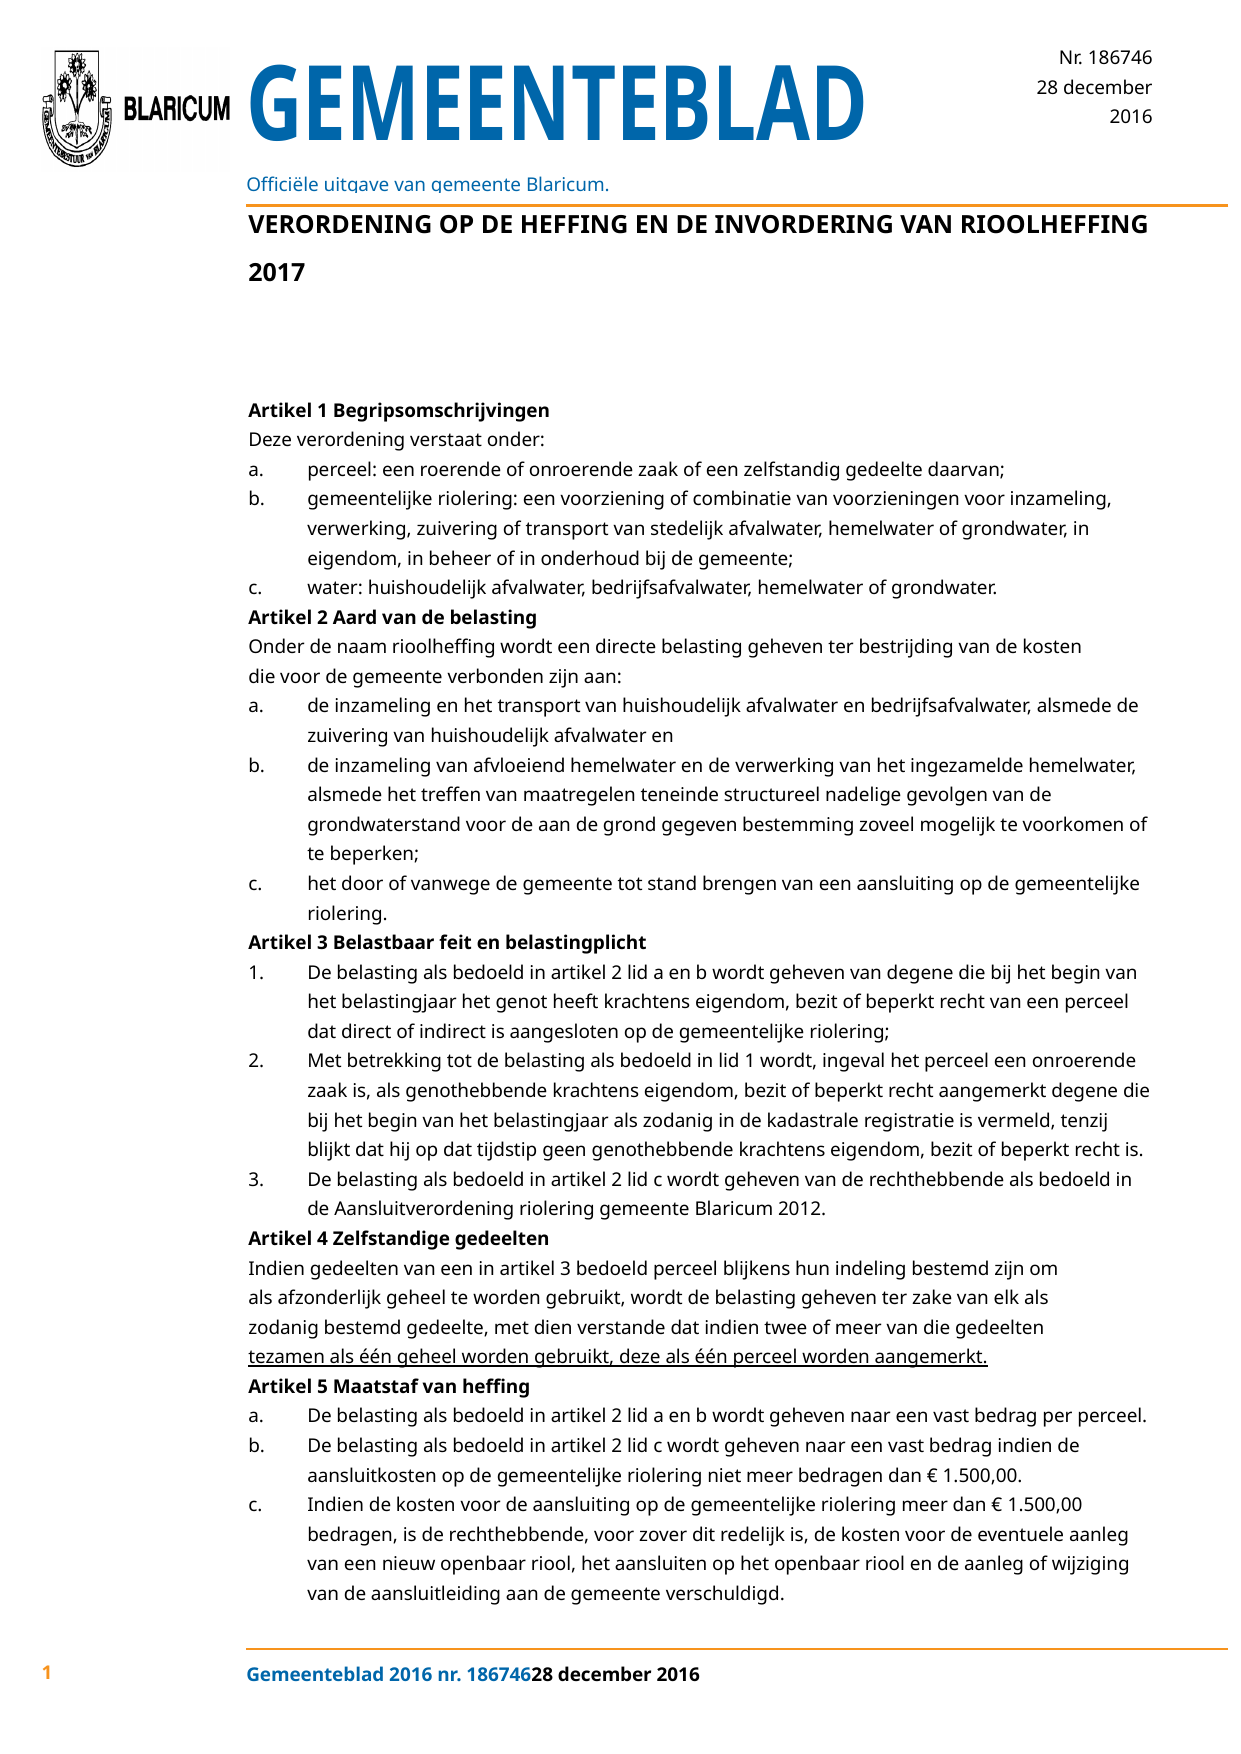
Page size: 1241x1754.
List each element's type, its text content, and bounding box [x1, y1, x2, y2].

text Artikel 1 Begripsomschrijvingen [248, 397, 1152, 422]
list De belasting als bedoeld in artikel 2 lid c wordt geheven naar een vast bedrag indien de aansluitkosten op de gemeentelijke riolering niet meer bedragen dan € 1.500,00. [248, 1432, 1152, 1487]
text Artikel 3 Belastbaar feit en belastingplicht [248, 929, 1152, 955]
list Met betrekking tot de belasting als bedoeld in lid 1 wordt, ingeval het perceel een onroerende zaak is, als genothebbende krachtens eigendom, bezit of beperkt recht aangemerkt degene die bij het begin van het belastingjaar als zodanig in de kadastrale registratie is vermeld, tenzij blijkt dat hij op dat tijdstip geen genothebbende krachtens eigendom, bezit of beperkt recht is. [248, 1048, 1152, 1162]
list De belasting als bedoeld in artikel 2 lid c wordt geheven van de rechthebbende als bedoeld in de Aansluitverordening riolering gemeente Blaricum 2012. [248, 1166, 1152, 1221]
text Indien gedeelten van een in artikel 3 bedoeld perceel blijkens hun indeling bestemd zijn om [248, 1255, 1152, 1280]
list water: huishoudelijk afvalwater, bedrijfsafvalwater, hemelwater of grondwater. [248, 574, 1152, 600]
text Artikel 2 Aard van de belasting [248, 604, 1152, 629]
text zodanig bestemd gedeelte, met dien verstande dat indien twee of meer van die gedeelten [248, 1314, 1152, 1339]
text tezamen als één geheel worden gebruikt, deze als één perceel worden aangemerkt. [248, 1343, 1152, 1369]
text VERORDENING OP DE HEFFING EN DE INVORDERING VAN RIOOLHEFFING 2017 [248, 207, 1152, 288]
list De belasting als bedoeld in artikel 2 lid a en b wordt geheven van degene die bij het begin van het belastingjaar het genot heeft krachtens eigendom, bezit of beperkt recht van een perceel dat direct of indirect is aangesloten op de gemeentelijke riolering; [248, 959, 1152, 1044]
text Artikel 5 Maatstaf van heffing [248, 1373, 1152, 1399]
text Deze verordening verstaat onder: [248, 426, 1152, 452]
list de inzameling en het transport van huishoudelijk afvalwater en bedrijfsafvalwater, alsmede de zuivering van huishoudelijk afvalwater en [248, 693, 1152, 748]
text als afzonderlijk geheel te worden gebruikt, wordt de belasting geheven ter zake van elk als [248, 1284, 1152, 1310]
list perceel: een roerende of onroerende zaak of een zelfstandig gedeelte daarvan; [248, 456, 1152, 482]
picture [41, 47, 231, 172]
text Onder de naam rioolheffing wordt een directe belasting geheven ter bestrijding van de kosten [248, 633, 1152, 659]
list gemeentelijke riolering: een voorziening of combinatie van voorzieningen voor inzameling, verwerking, zuivering of transport van stedelijk afvalwater, hemelwater of grondwater, in eigendom, in beheer of in onderhoud bij de gemeente; [248, 486, 1152, 570]
list De belasting als bedoeld in artikel 2 lid a en b wordt geheven naar een vast bedrag per perceel. [248, 1403, 1152, 1428]
list de inzameling van afvloeiend hemelwater en de verwerking van het ingezamelde hemelwater, alsmede het treffen van maatregelen teneinde structureel nadelige gevolgen van de grondwaterstand voor de aan de grond gegeven bestemming zoveel mogelijk te voorkomen of te beperken; [248, 752, 1152, 866]
text Artikel 4 Zelfstandige gedeelten [248, 1225, 1152, 1251]
text die voor de gemeente verbonden zijn aan: [248, 663, 1152, 689]
list het door of vanwege de gemeente tot stand brengen van een aansluiting op de gemeentelijke riolering. [248, 870, 1152, 925]
list Indien de kosten voor de aansluiting op de gemeentelijke riolering meer dan € 1.500,00 bedragen, is de rechthebbende, voor zover dit redelijk is, de kosten voor de eventuele aanleg van een nieuw openbaar riool, het aansluiten op het openbaar riool en de aanleg of wijziging van de aansluitleiding aan de gemeente verschuldigd. [248, 1491, 1152, 1606]
